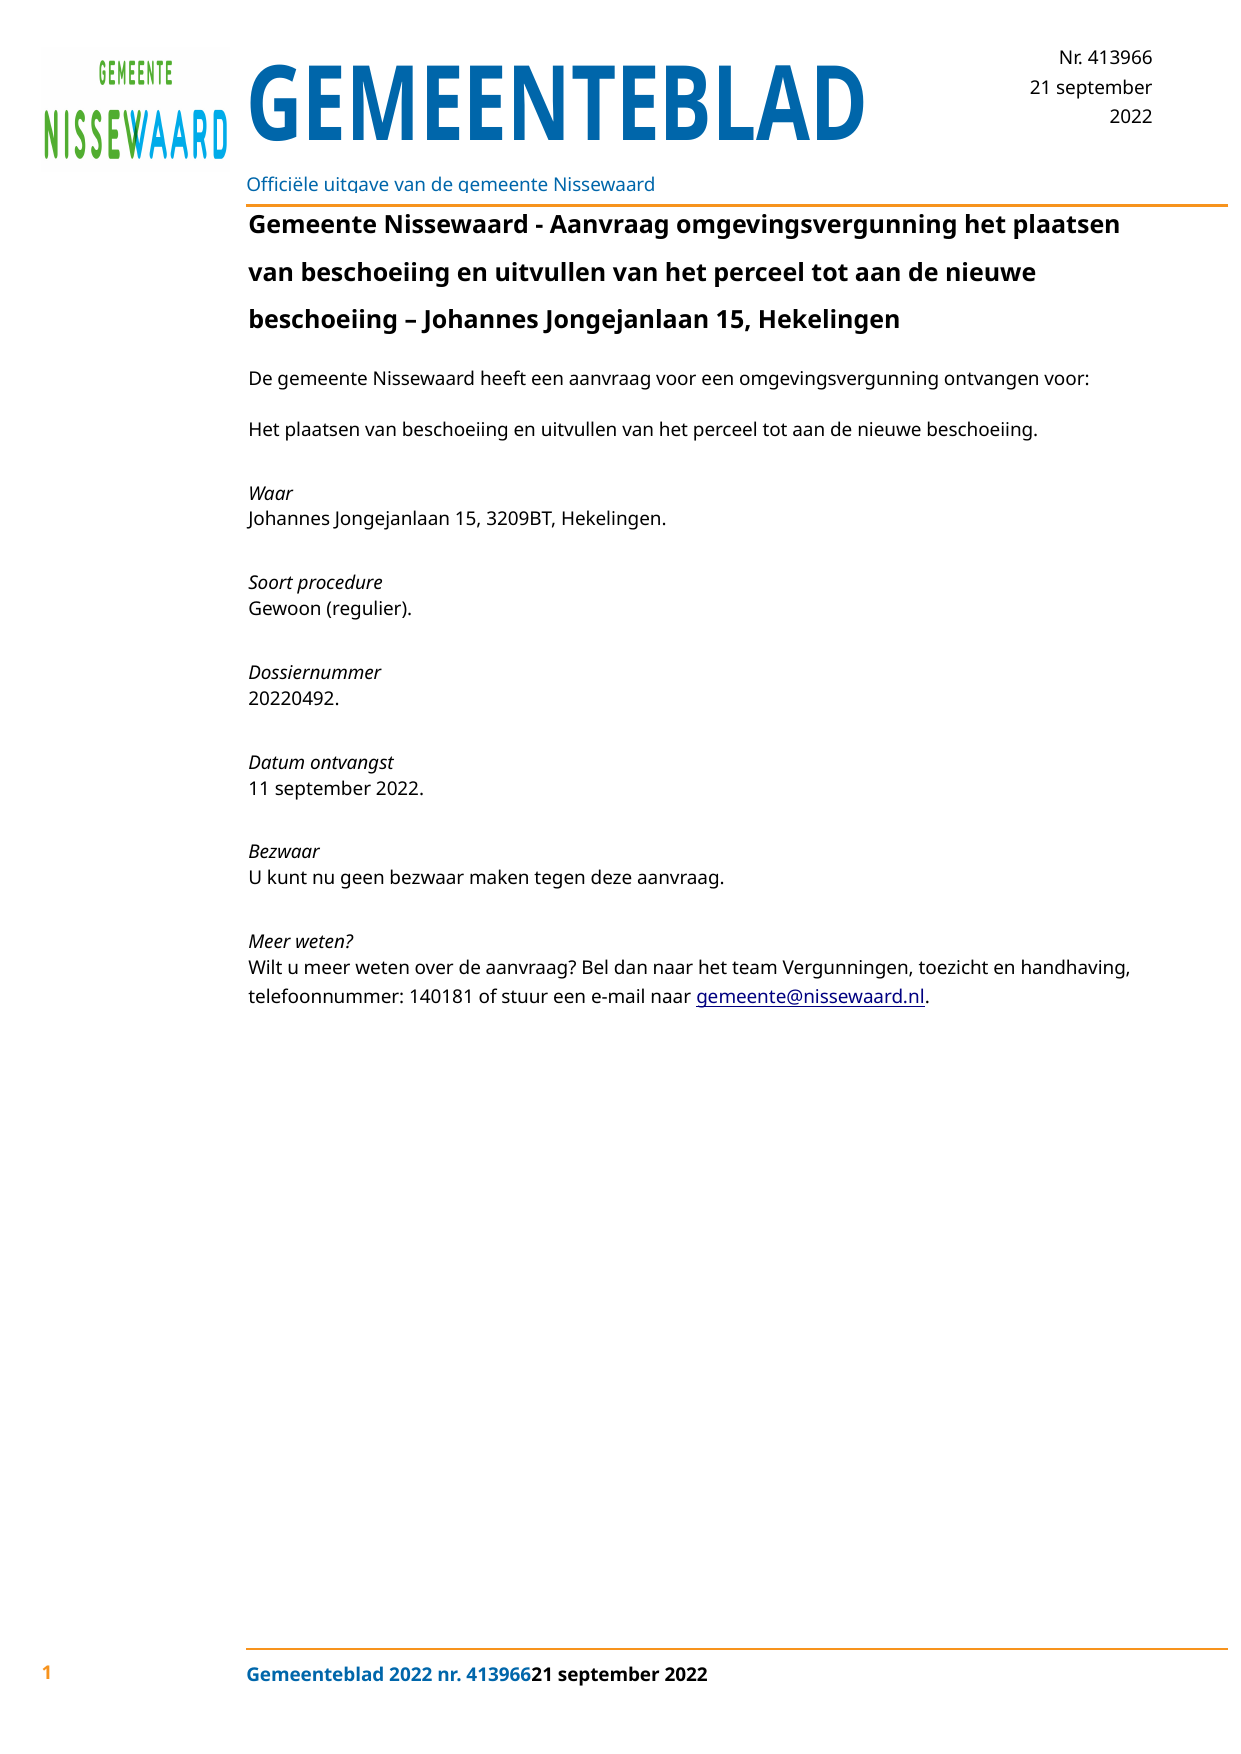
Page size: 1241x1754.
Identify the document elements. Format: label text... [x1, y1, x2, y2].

text Het plaatsen van beschoeiing en uitvullen van het perceel tot aan de nieuwe beschoeiing. [248, 416, 1152, 442]
text Waar [248, 480, 1152, 506]
text Soort procedure [248, 569, 1152, 595]
picture [41, 47, 231, 172]
text Meer weten? [248, 928, 1152, 954]
text Gemeente Nissewaard - Aanvraag omgevingsvergunning het plaatsen van beschoeiing en uitvullen van het perceel tot aan de nieuwe beschoeiing – Johannes Jongejanlaan 15, Hekelingen [248, 207, 1152, 336]
text 20220492. [248, 685, 1152, 711]
text Dossiernummer [248, 659, 1152, 685]
text 11 september 2022. [248, 775, 1152, 800]
text Gewoon (regulier). [248, 595, 1152, 621]
text Bezwaar [248, 839, 1152, 864]
text Johannes Jongejanlaan 15, 3209BT, Hekelingen. [248, 506, 1152, 531]
text Datum ontvangst [248, 749, 1152, 775]
text De gemeente Nissewaard heeft een aanvraag voor een omgevingsvergunning ontvangen voor: [248, 366, 1152, 391]
text U kunt nu geen bezwaar maken tegen deze aanvraag. [248, 864, 1152, 890]
text Wilt u meer weten over de aanvraag? Bel dan naar het team Vergunningen, toezicht en handhaving, telefoonnummer: 140181 of stuur een e-mail naar gemeente@nissewaard.nl. [248, 954, 1152, 1009]
